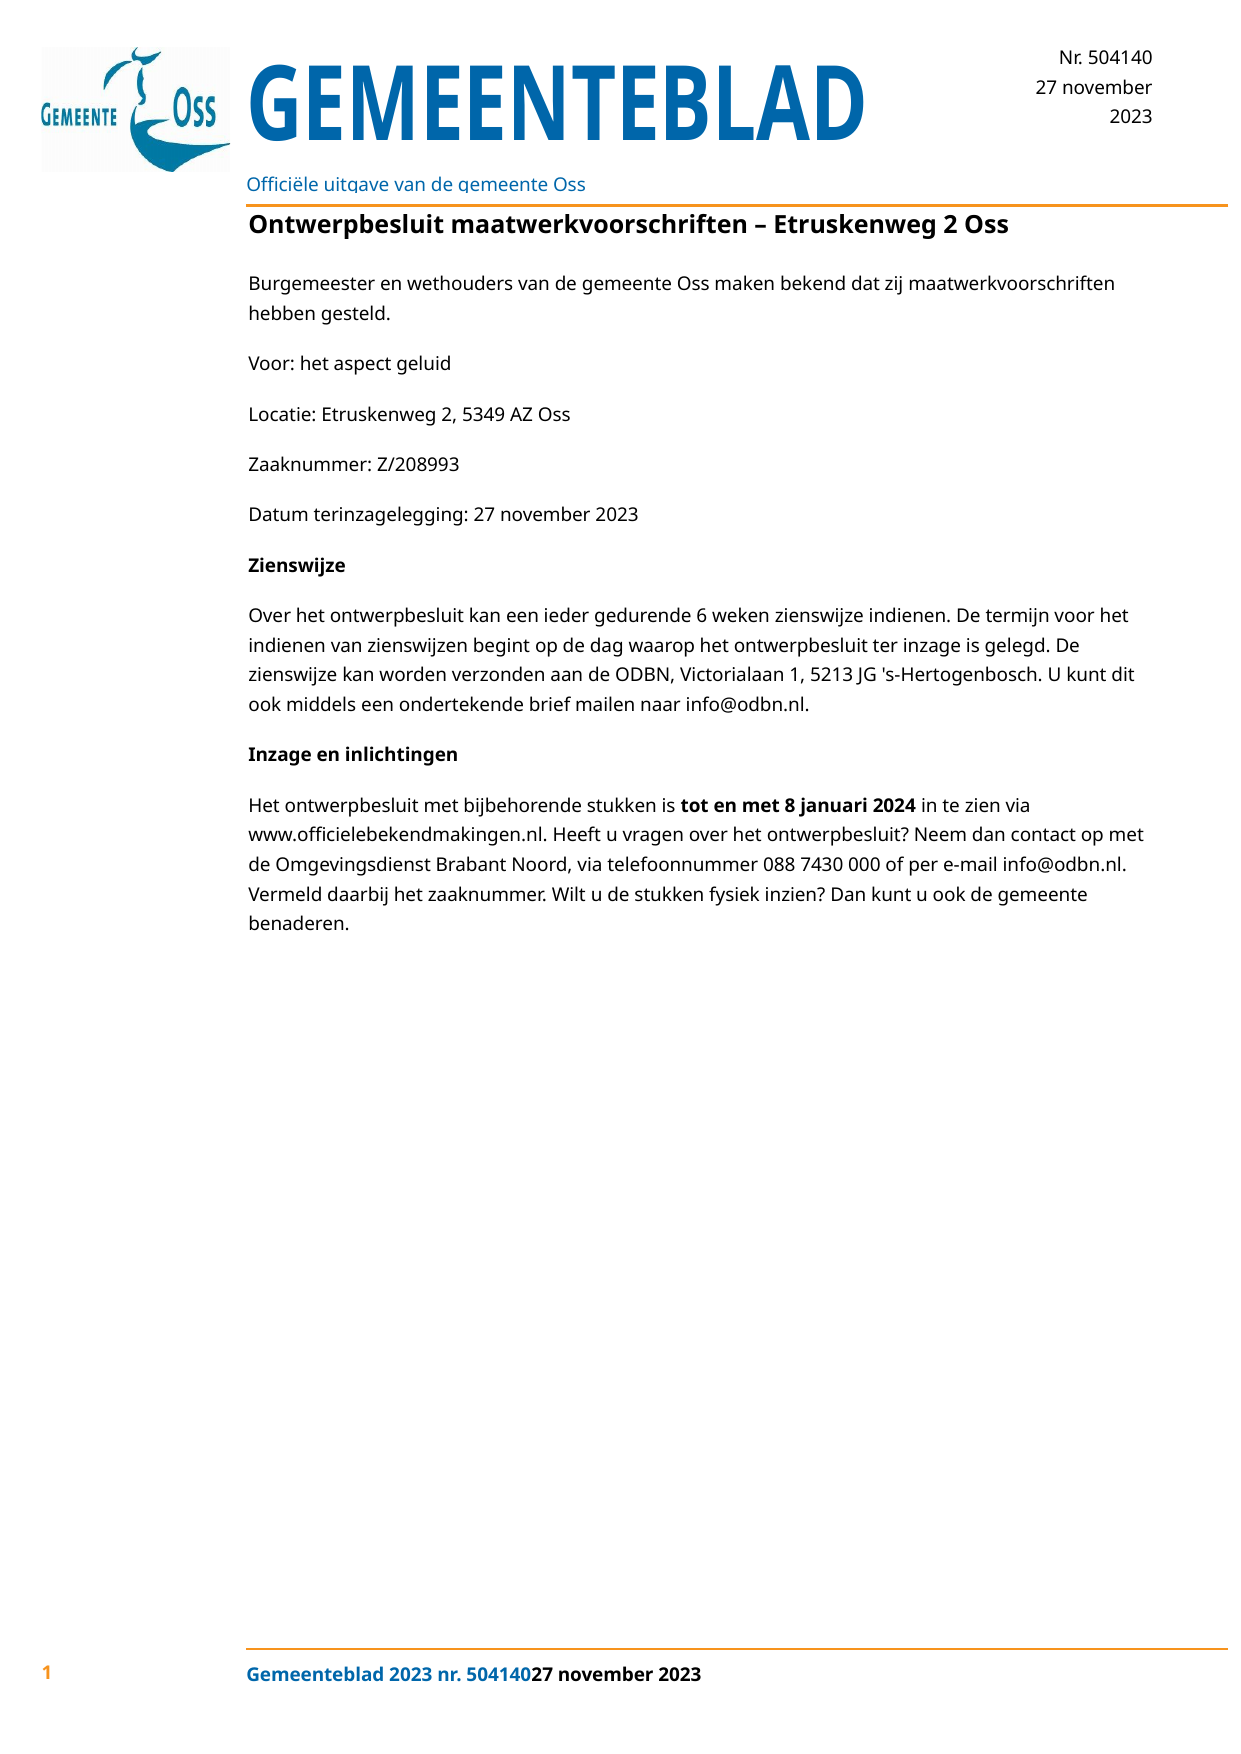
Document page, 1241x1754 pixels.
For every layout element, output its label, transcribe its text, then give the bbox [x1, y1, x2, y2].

text Datum terinzagelegging: 27 november 2023 [248, 502, 1152, 527]
text Inzage en inlichtingen [248, 742, 1152, 767]
text Zaaknummer: Z/208993 [248, 451, 1152, 477]
text Ontwerpbesluit maatwerkvoorschriften – Etruskenweg 2 Oss [248, 207, 1152, 241]
text Locatie: Etruskenweg 2, 5349 AZ Oss [248, 401, 1152, 426]
text Voor: het aspect geluid [248, 350, 1152, 376]
text Over het ontwerpbesluit kan een ieder gedurende 6 weken zienswijze indienen. De termijn voor het indienen van zienswijzen begint op de dag waarop het ontwerpbesluit ter inzage is gelegd. De zienswijze kan worden verzonden aan de ODBN, Victorialaan 1, 5213 JG 's-Hertogenbosch. U kunt dit ook middels een ondertekende brief mailen naar info@odbn.nl. [248, 602, 1152, 717]
text Burgemeester en wethouders van de gemeente Oss maken bekend dat zij maatwerkvoorschriften hebben gesteld. [248, 270, 1152, 326]
text Zienswijze [248, 552, 1152, 578]
picture [41, 47, 231, 172]
text Het ontwerpbesluit met bijbehorende stukken is tot en met 8 januari 2024 in te zien via www.officielebekendmakingen.nl. Heeft u vragen over het ontwerpbesluit? Neem dan contact op met de Omgevingsdienst Brabant Noord, via telefoonnummer 088 7430 000 of per e-mail info@odbn.nl. Vermeld daarbij het zaaknummer. Wilt u de stukken fysiek inzien? Dan kunt u ook de gemeente benaderen. [248, 792, 1152, 936]
